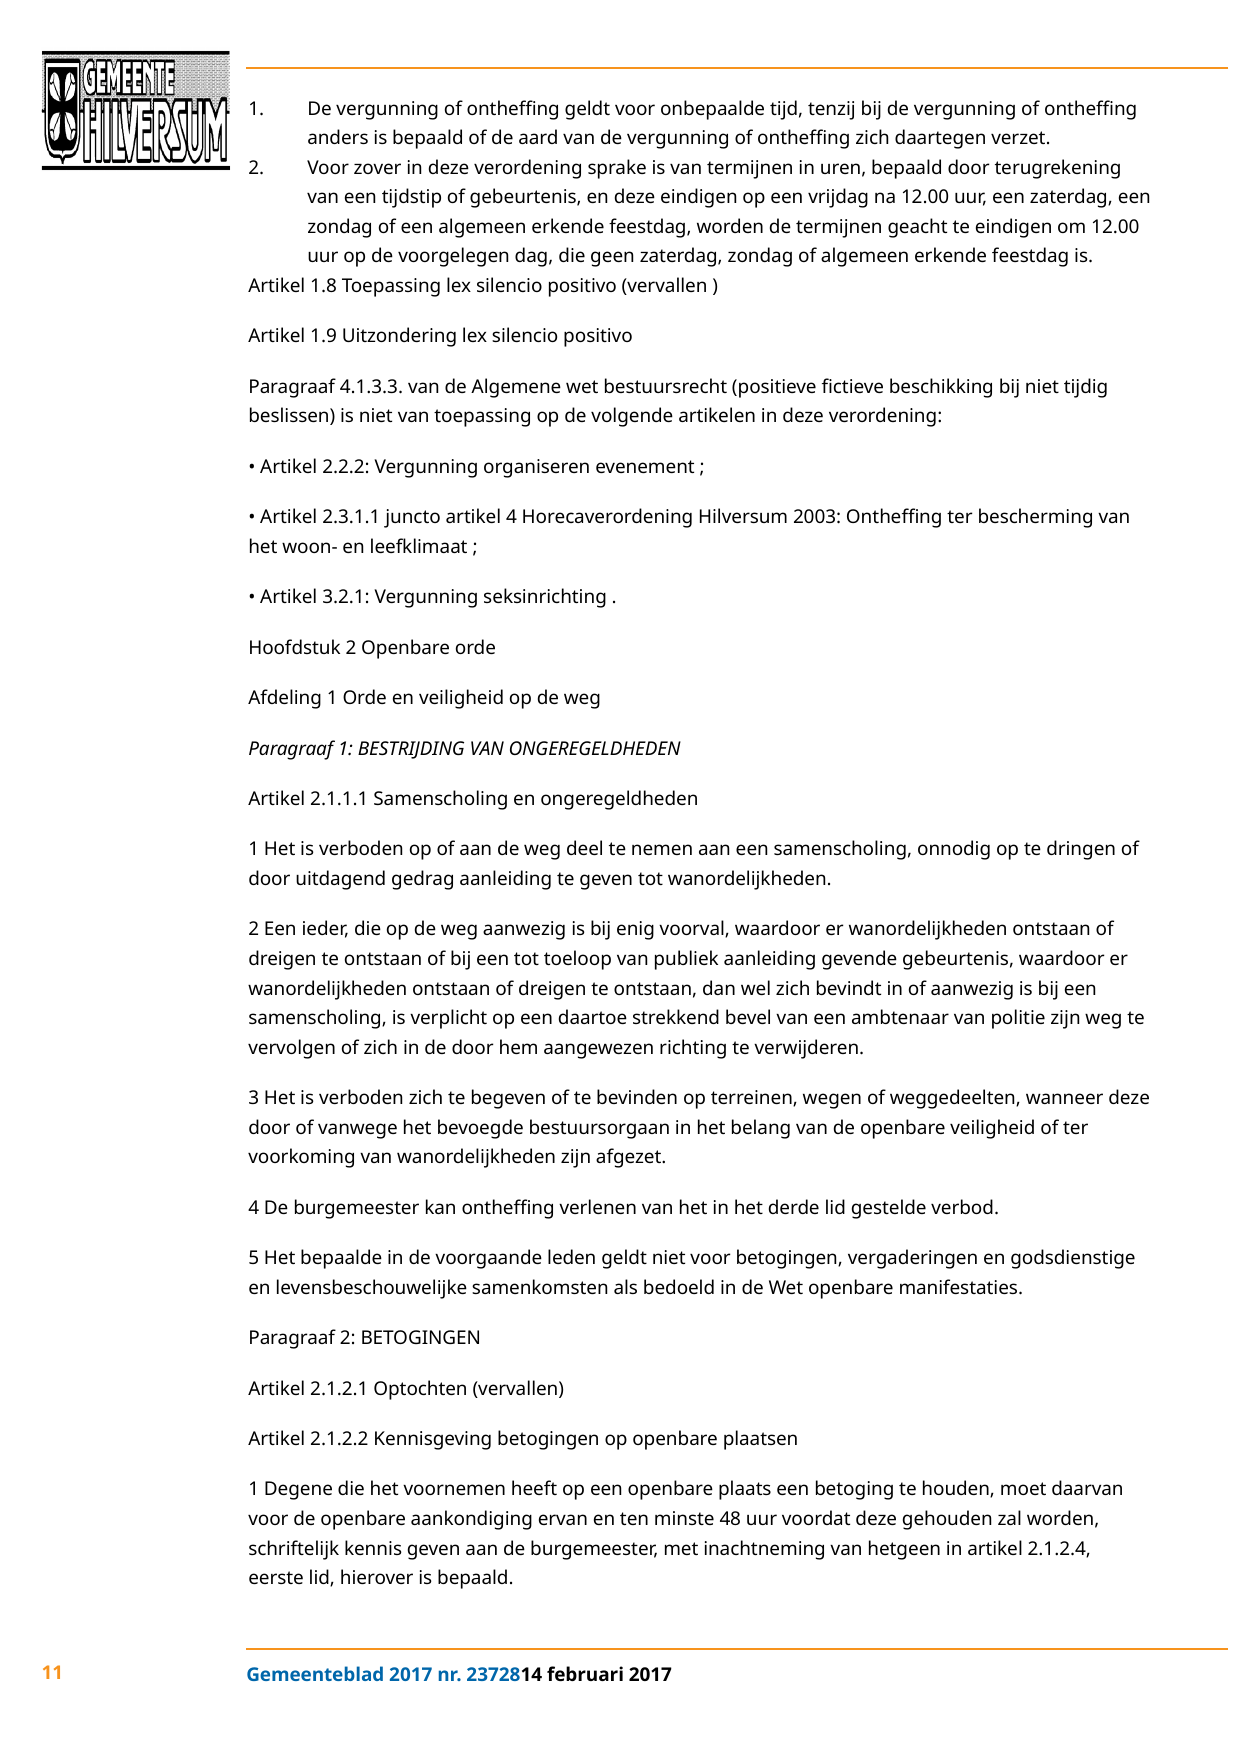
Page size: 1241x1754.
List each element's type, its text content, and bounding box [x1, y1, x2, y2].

text Paragraaf 1: BESTRIJDING VAN ONGEREGELDHEDEN [248, 735, 1152, 761]
list Voor zover in deze verordening sprake is van termijnen in uren, bepaald door terugrekening van een tijdstip of gebeurtenis, en deze eindigen op een vrijdag na 12.00 uur, een zaterdag, een zondag of een algemeen erkende feestdag, worden de termijnen geacht te eindigen om 12.00 uur op de voorgelegen dag, die geen zaterdag, zondag of algemeen erkende feestdag is. [248, 154, 1152, 268]
text 4 De burgemeester kan ontheffing verlenen van het in het derde lid gestelde verbod. [248, 1194, 1152, 1220]
text • Artikel 2.3.1.1 juncto artikel 4 Horecaverordening Hilversum 2003: Ontheffing ter bescherming van het woon- en leefklimaat ; [248, 503, 1152, 559]
picture [41, 47, 231, 172]
text Artikel 2.1.1.1 Samenscholing en ongeregeldheden [248, 785, 1152, 811]
list De vergunning of ontheffing geldt voor onbepaalde tijd, tenzij bij de vergunning of ontheffing anders is bepaald of de aard van de vergunning of ontheffing zich daartegen verzet. [248, 95, 1152, 150]
text Paragraaf 2: BETOGINGEN [248, 1324, 1152, 1350]
text • Artikel 3.2.1: Vergunning seksinrichting . [248, 583, 1152, 609]
text 2 Een ieder, die op de weg aanwezig is bij enig voorval, waardoor er wanordelijkheden ontstaan of dreigen te ontstaan of bij een tot toeloop van publiek aanleiding gevende gebeurtenis, waardoor er wanordelijkheden ontstaan of dreigen te ontstaan, dan wel zich bevindt in of aanwezig is bij een samenscholing, is verplicht op een daartoe strekkend bevel van een ambtenaar van politie zijn weg te vervolgen of zich in de door hem aangewezen richting te verwijderen. [248, 916, 1152, 1060]
text Artikel 1.8 Toepassing lex silencio positivo (vervallen ) [248, 272, 1152, 298]
text Artikel 2.1.2.1 Optochten (vervallen) [248, 1375, 1152, 1401]
text 1 Degene die het voornemen heeft op een openbare plaats een betoging te houden, moet daarvan voor de openbare aankondiging ervan en ten minste 48 uur voordat deze gehouden zal worden, schriftelijk kennis geven aan de burgemeester, met inachtneming van hetgeen in artikel 2.1.2.4, eerste lid, hierover is bepaald. [248, 1476, 1152, 1590]
text 1 Het is verboden op of aan de weg deel te nemen aan een samenscholing, onnodig op te dringen of door uitdagend gedrag aanleiding te geven tot wanordelijkheden. [248, 836, 1152, 891]
text 3 Het is verboden zich te begeven of te bevinden op terreinen, wegen of weggedeelten, wanneer deze door of vanwege het bevoegde bestuursorgaan in het belang van de openbare veiligheid of ter voorkoming van wanordelijkheden zijn afgezet. [248, 1084, 1152, 1169]
text • Artikel 2.2.2: Vergunning organiseren evenement ; [248, 453, 1152, 479]
text Paragraaf 4.1.3.3. van de Algemene wet bestuursrecht (positieve fictieve beschikking bij niet tijdig beslissen) is niet van toepassing op de volgende artikelen in deze verordening: [248, 373, 1152, 428]
text 5 Het bepaalde in de voorgaande leden geldt niet voor betogingen, vergaderingen en godsdienstige en levensbeschouwelijke samenkomsten als bedoeld in de Wet openbare manifestaties. [248, 1244, 1152, 1300]
text Afdeling 1 Orde en veiligheid op de weg [248, 684, 1152, 710]
text Hoofdstuk 2 Openbare orde [248, 634, 1152, 660]
text Artikel 1.9 Uitzondering lex silencio positivo [248, 323, 1152, 348]
text Artikel 2.1.2.2 Kennisgeving betogingen op openbare plaatsen [248, 1425, 1152, 1451]
